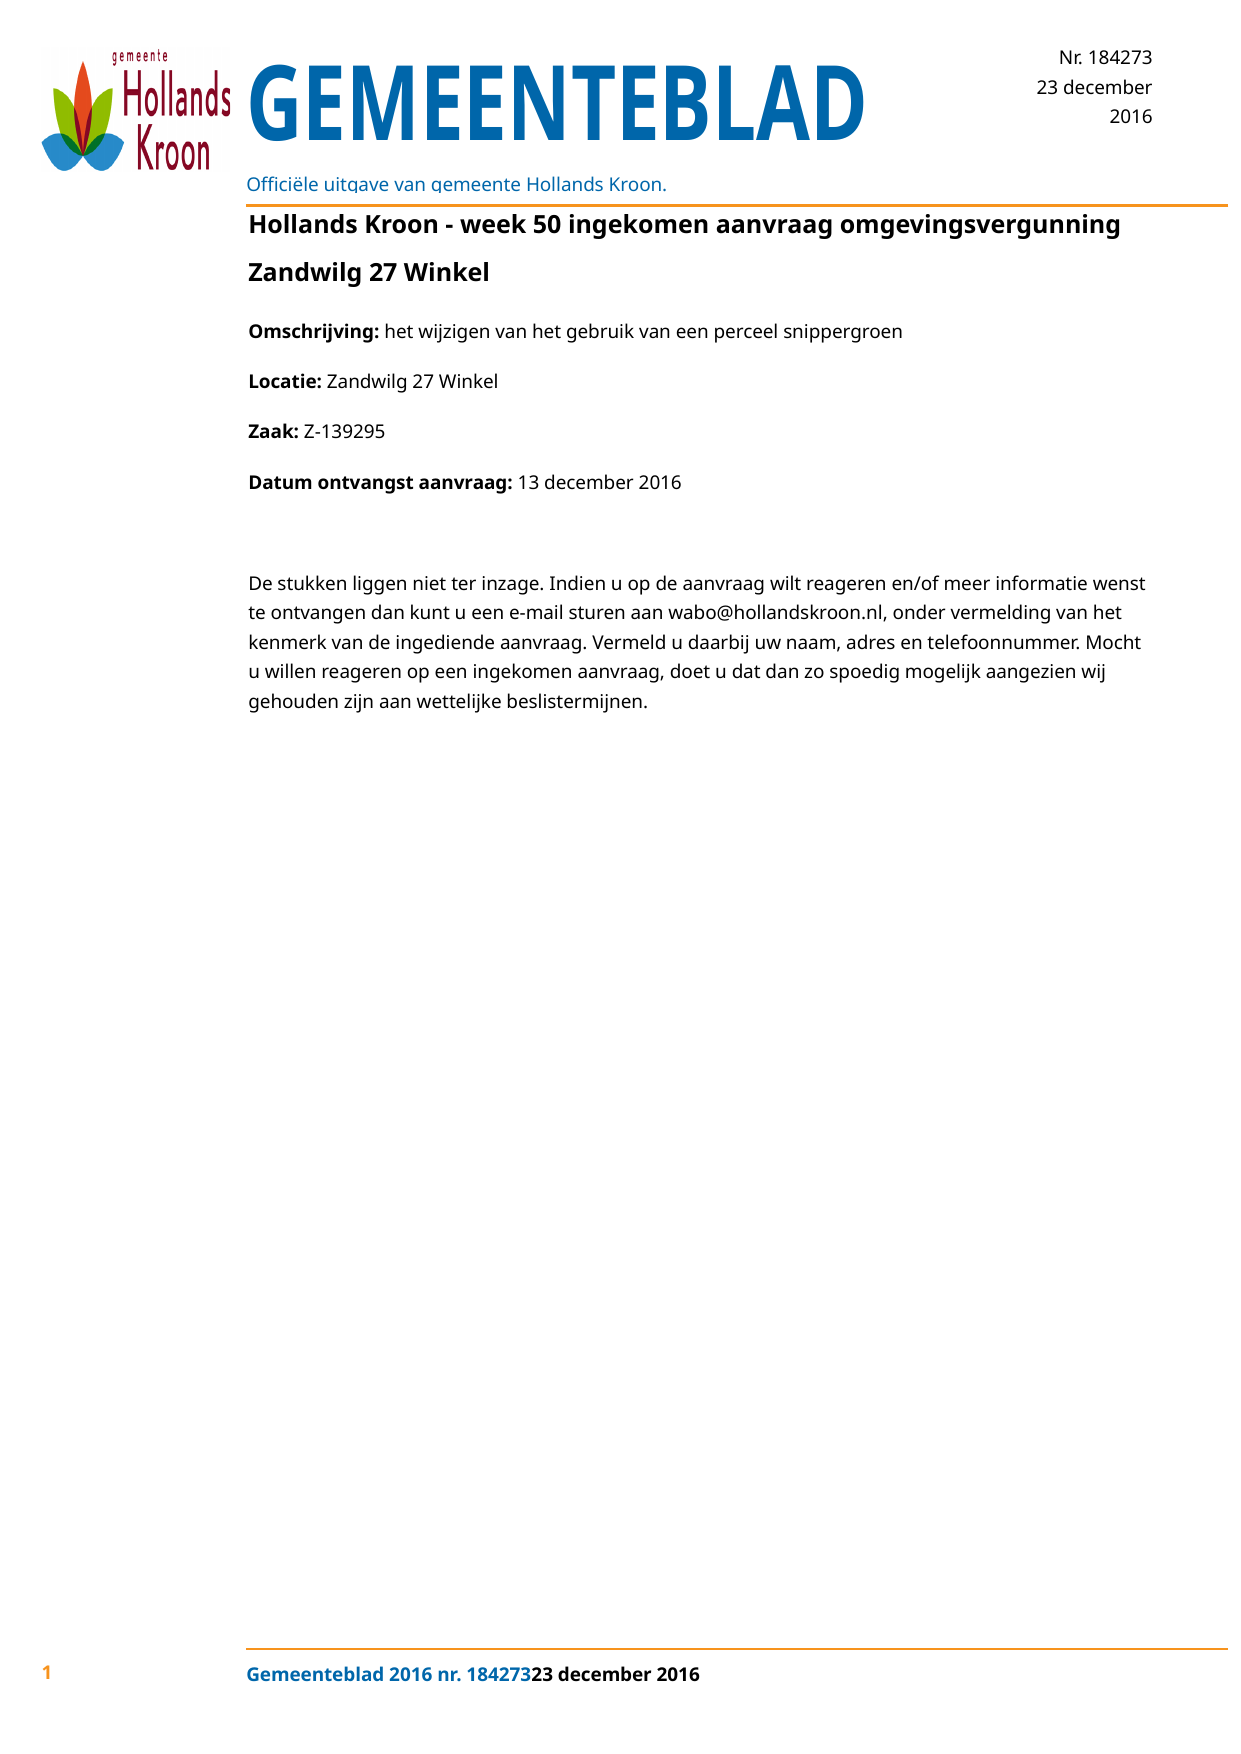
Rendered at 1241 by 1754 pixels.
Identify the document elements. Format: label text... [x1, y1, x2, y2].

text De stukken liggen niet ter inzage. Indien u op de aanvraag wilt reageren en/of meer informatie wenst te ontvangen dan kunt u een e-mail sturen aan wabo@hollandskroon.nl, onder vermelding van het kenmerk van de ingediende aanvraag. Vermeld u daarbij uw naam, adres en telefoonnummer. Mocht u willen reageren op een ingekomen aanvraag, doet u dat dan zo spoedig mogelijk aangezien wij gehouden zijn aan wettelijke beslistermijnen. [248, 570, 1152, 714]
picture [41, 47, 231, 172]
text Zaak: Z-139295 [248, 419, 1152, 444]
text Datum ontvangst aanvraag: 13 december 2016 [248, 469, 1152, 495]
text Omschrijving: het wijzigen van het gebruik van een perceel snippergroen [248, 318, 1152, 344]
text Locatie: Zandwilg 27 Winkel [248, 368, 1152, 394]
text Hollands Kroon - week 50 ingekomen aanvraag omgevingsvergunning Zandwilg 27 Winkel [248, 207, 1152, 288]
